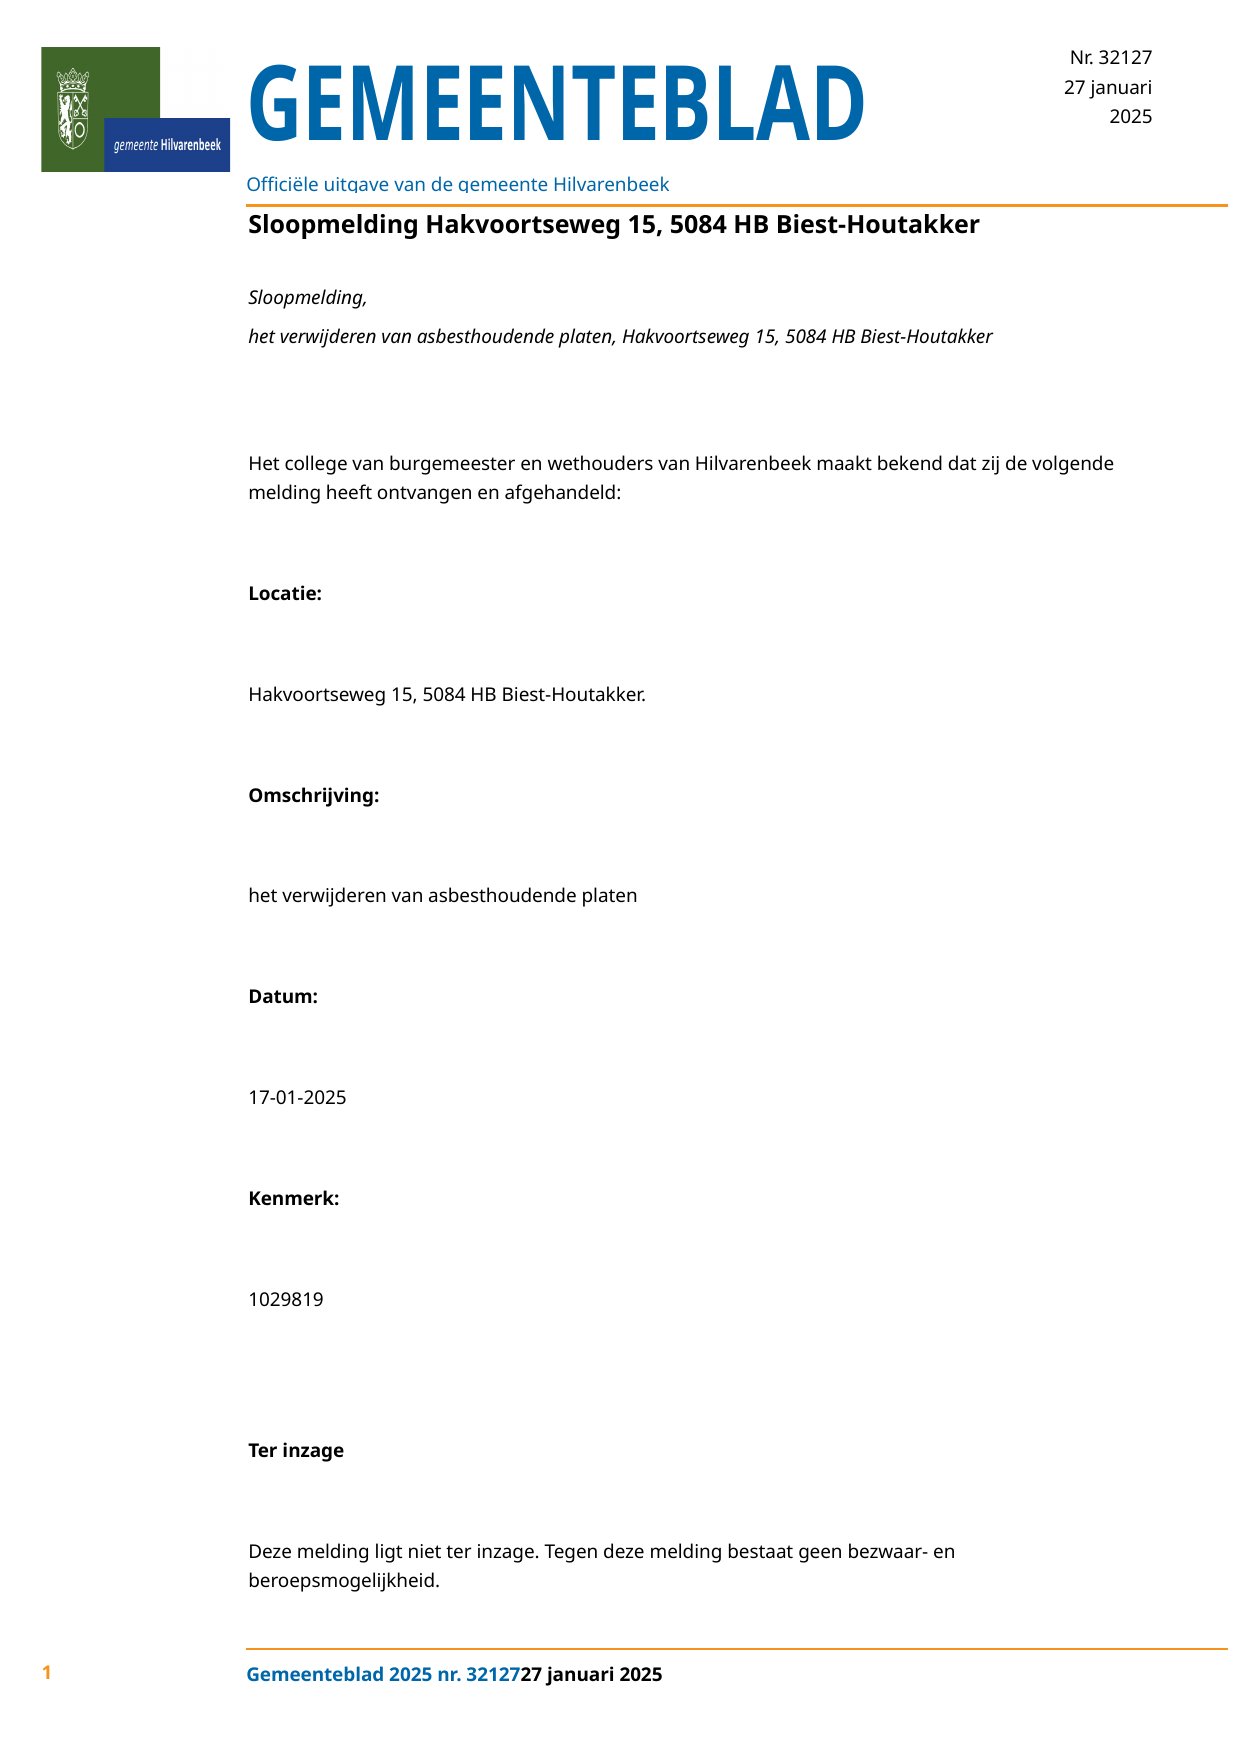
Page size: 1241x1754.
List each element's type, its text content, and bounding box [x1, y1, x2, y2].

text Deze melding ligt niet ter inzage. Tegen deze melding bestaat geen bezwaar- en beroepsmogelijkheid. [248, 1538, 1152, 1593]
text het verwijderen van asbesthoudende platen, Hakvoortseweg 15, 5084 HB Biest-Houtakker [248, 323, 1152, 349]
text 17-01-2025 [248, 1084, 1152, 1110]
text Hakvoortseweg 15, 5084 HB Biest-Houtakker. [248, 681, 1152, 707]
picture [41, 47, 231, 172]
text Sloopmelding, [248, 284, 1152, 309]
text Omschrijving: [248, 782, 1152, 807]
text Locatie: [248, 580, 1152, 606]
text het verwijderen van asbesthoudende platen [248, 883, 1152, 908]
text 1029819 [248, 1286, 1152, 1312]
text Sloopmelding Hakvoortseweg 15, 5084 HB Biest-Houtakker [248, 207, 1152, 241]
text Kenmerk: [248, 1185, 1152, 1211]
text Ter inzage [248, 1437, 1152, 1463]
text Datum: [248, 983, 1152, 1009]
text Het college van burgemeester en wethouders van Hilvarenbeek maakt bekend dat zij de volgende melding heeft ontvangen en afgehandeld: [248, 450, 1152, 505]
